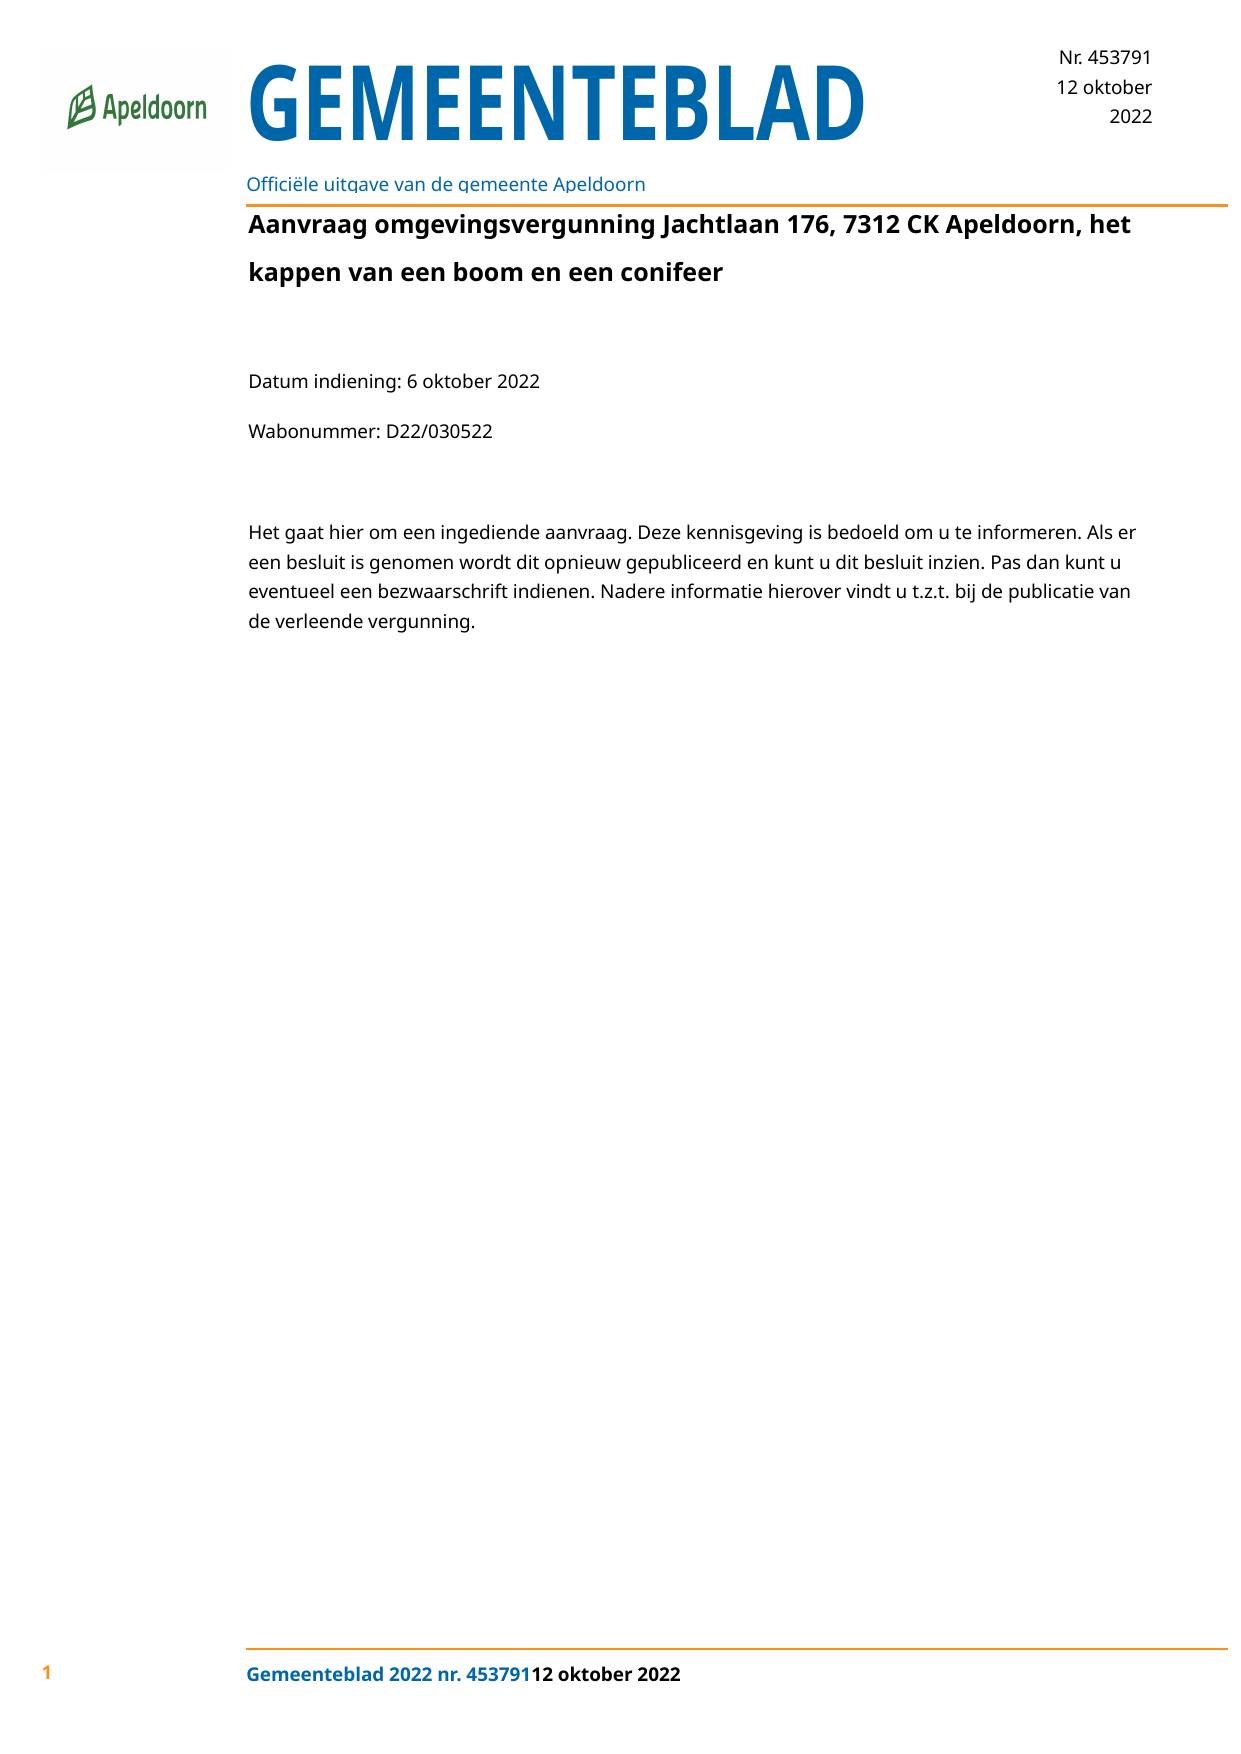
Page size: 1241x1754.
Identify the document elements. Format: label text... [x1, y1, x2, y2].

text Datum indiening: 6 oktober 2022 [248, 368, 1152, 394]
text Wabonummer: D22/030522 [248, 419, 1152, 444]
text Aanvraag omgevingsvergunning Jachtlaan 176, 7312 CK Apeldoorn, het kappen van een boom en een conifeer [248, 207, 1152, 288]
text Het gaat hier om een ingediende aanvraag. Deze kennisgeving is bedoeld om u te informeren. Als er een besluit is genomen wordt dit opnieuw gepubliceerd en kunt u dit besluit inzien. Pas dan kunt u eventueel een bezwaarschrift indienen. Nadere informatie hierover vindt u t.z.t. bij de publicatie van de verleende vergunning. [248, 519, 1152, 634]
picture [41, 47, 231, 172]
